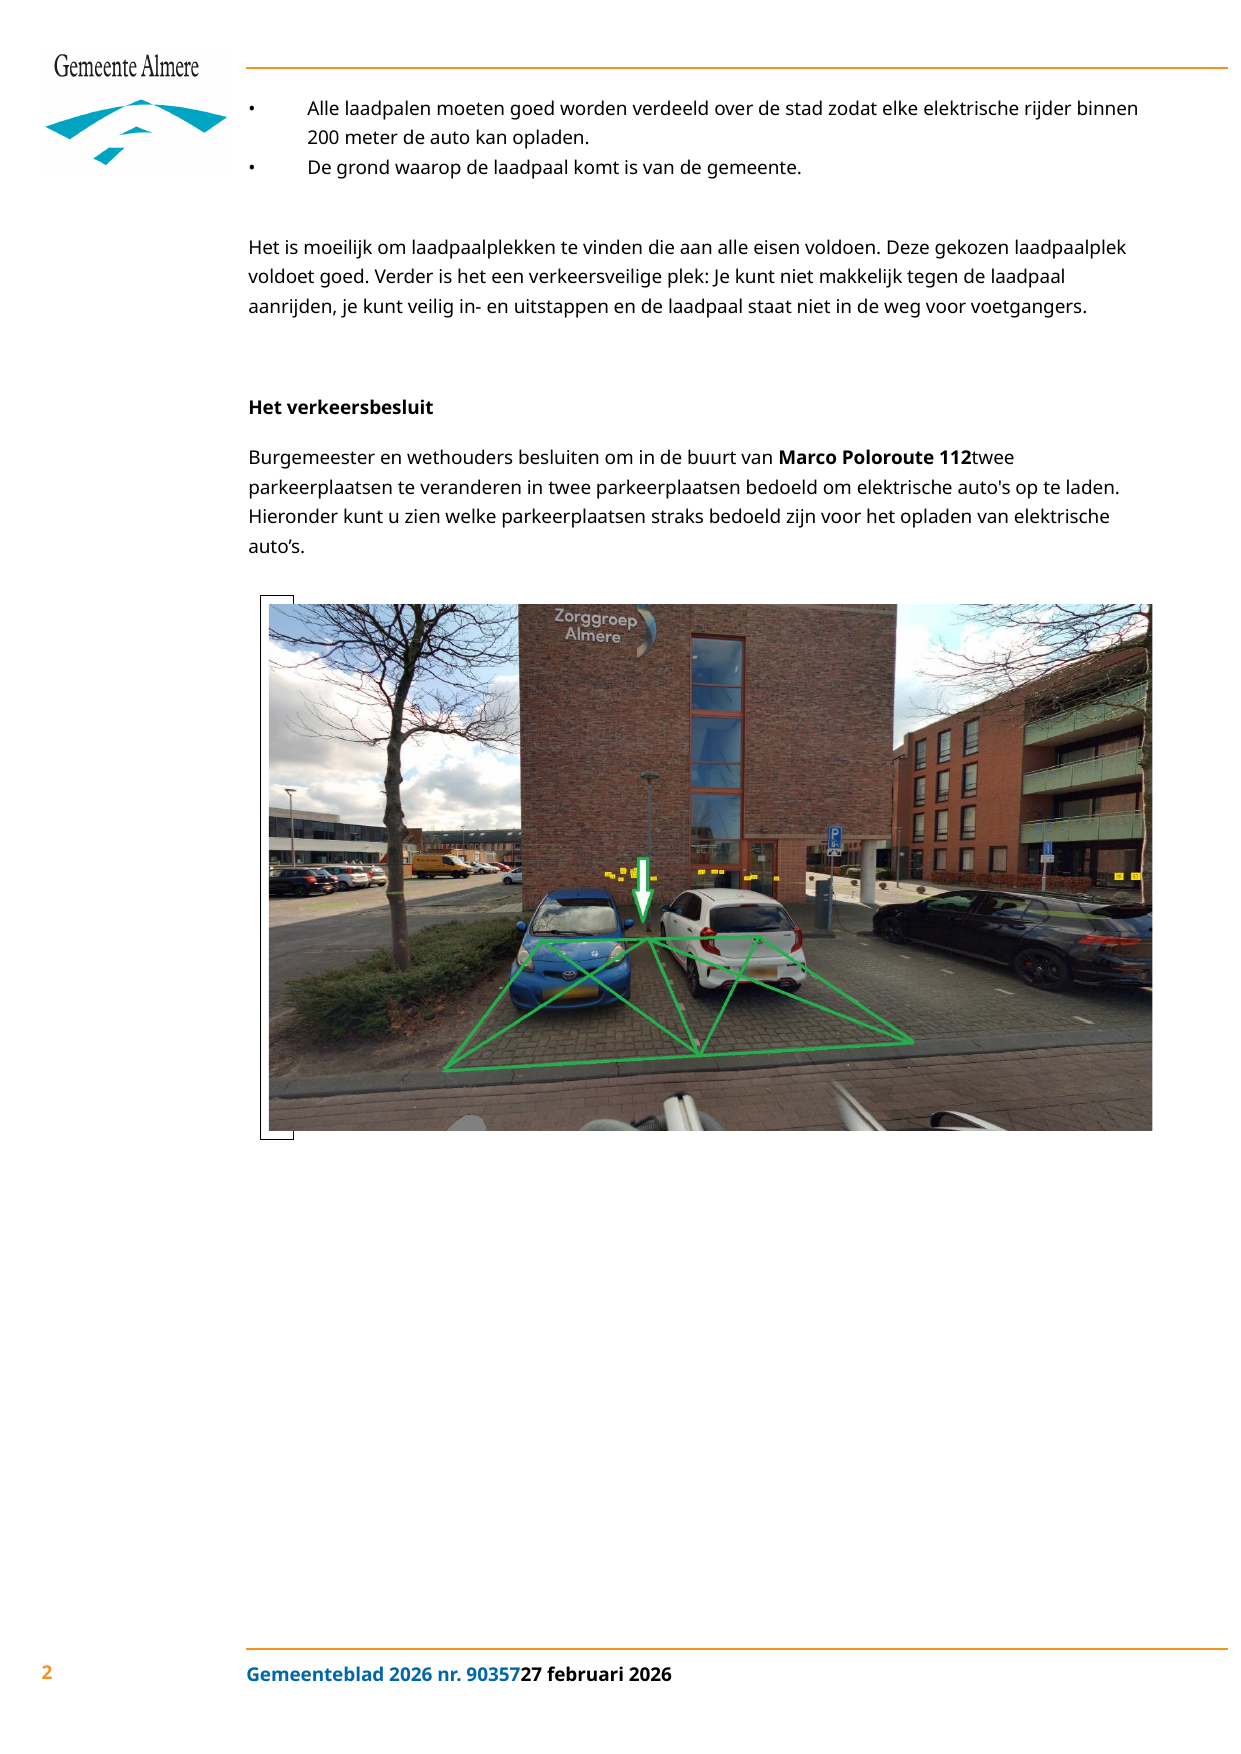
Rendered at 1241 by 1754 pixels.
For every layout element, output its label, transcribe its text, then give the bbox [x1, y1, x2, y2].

list Alle laadpalen moeten goed worden verdeeld over de stad zodat elke elektrische rijder binnen 200 meter de auto kan opladen. [248, 95, 1152, 150]
list De grond waarop de laadpaal komt is van de gemeente. [248, 154, 1152, 180]
text Het verkeersbesluit [248, 394, 1152, 420]
picture [268, 604, 1153, 1131]
picture [41, 47, 231, 172]
text Burgemeester en wethouders besluiten om in de buurt van Marco Poloroute 112twee parkeerplaatsen te veranderen in twee parkeerplaatsen bedoeld om elektrische auto's op te laden. Hieronder kunt u zien welke parkeerplaatsen straks bedoeld zijn voor het opladen van elektrische auto’s. [248, 444, 1152, 559]
text Het is moeilijk om laadpaalplekken te vinden die aan alle eisen voldoen. Deze gekozen laadpaalplek voldoet goed. Verder is het een verkeersveilige plek: Je kunt niet makkelijk tegen de laadpaal aanrijden, je kunt veilig in- en uitstappen en de laadpaal staat niet in de weg voor voetgangers. [248, 234, 1152, 319]
